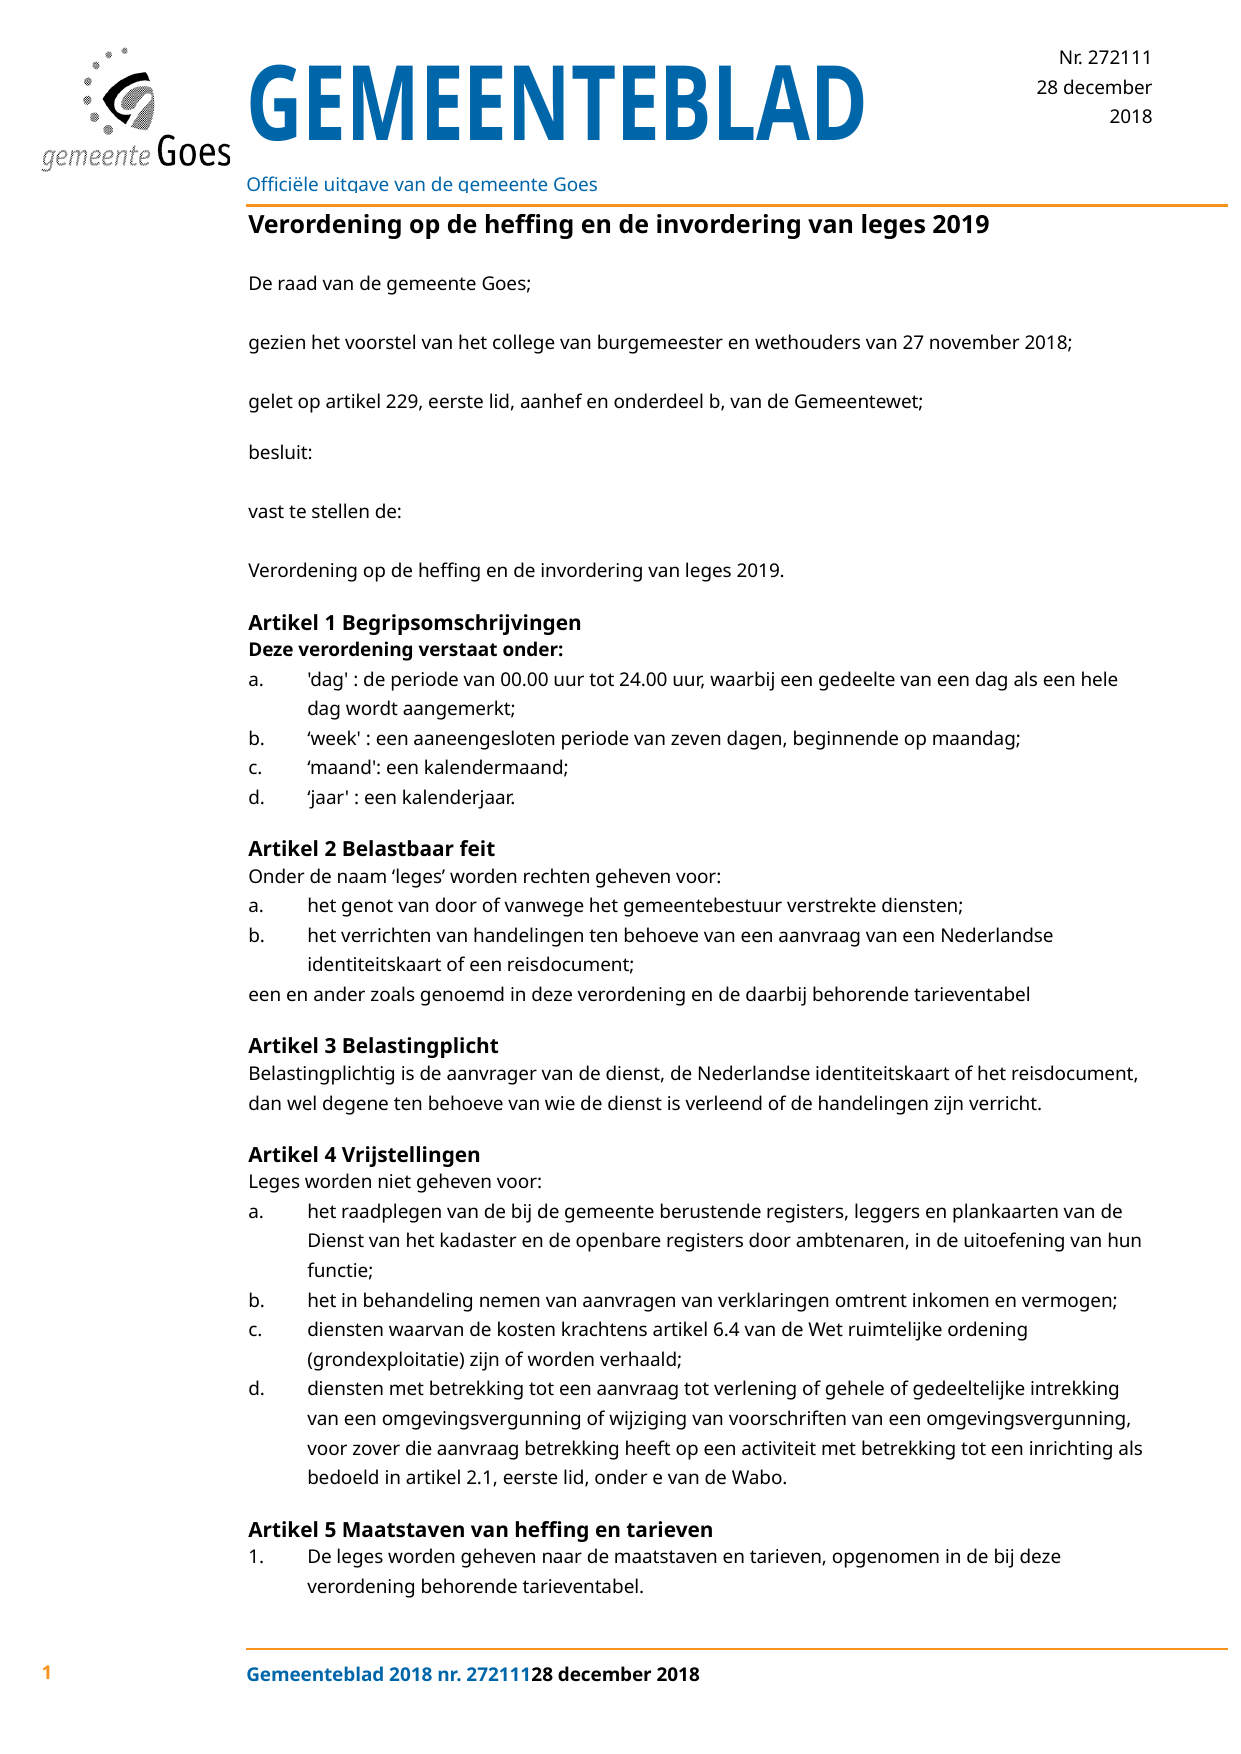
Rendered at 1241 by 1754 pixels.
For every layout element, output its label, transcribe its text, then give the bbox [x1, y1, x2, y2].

text Verordening op de heffing en de invordering van leges 2019 [248, 207, 1152, 241]
list het in behandeling nemen van aanvragen van verklaringen omtrent inkomen en vermogen; [248, 1287, 1152, 1313]
text Artikel 4 Vrijstellingen [248, 1140, 1152, 1168]
text een en ander zoals genoemd in deze verordening en de daarbij behorende tarieventabel [248, 981, 1152, 1007]
list ‘maand': een kalendermaand; [248, 754, 1152, 780]
text gezien het voorstel van het college van burgemeester en wethouders van 27 november 2018; [248, 329, 1152, 355]
list het raadplegen van de bij de gemeente berustende registers, leggers en plankaarten van de Dienst van het kadaster en de openbare registers door ambtenaren, in de uitoefening van hun functie; [248, 1198, 1152, 1283]
list diensten waarvan de kosten krachtens artikel 6.4 van de Wet ruimtelijke ordening (grondexploitatie) zijn of worden verhaald; [248, 1316, 1152, 1372]
text Verordening op de heffing en de invordering van leges 2019. [248, 557, 1152, 583]
list 'dag' : de periode van 00.00 uur tot 24.00 uur, waarbij een gedeelte van een dag als een hele dag wordt aangemerkt; [248, 666, 1152, 721]
list ‘week' : een aaneengesloten periode van zeven dagen, beginnende op maandag; [248, 725, 1152, 751]
text Leges worden niet geheven voor: [248, 1168, 1152, 1194]
text gelet op artikel 229, eerste lid, aanhef en onderdeel b, van de Gemeentewet; [248, 389, 1152, 414]
list het verrichten van handelingen ten behoeve van een aanvraag van een Nederlandse identiteitskaart of een reisdocument; [248, 922, 1152, 977]
text besluit: [248, 439, 1152, 465]
text De raad van de gemeente Goes; [248, 270, 1152, 296]
text Deze verordening verstaat onder: [248, 636, 1152, 662]
text Belastingplichtig is de aanvrager van de dienst, de Nederlandse identiteitskaart of het reisdocument, dan wel degene ten behoeve van wie de dienst is verleend of de handelingen zijn verricht. [248, 1060, 1152, 1115]
text Artikel 3 Belastingplicht [248, 1032, 1152, 1060]
text Artikel 2 Belastbaar feit [248, 834, 1152, 863]
list ‘jaar' : een kalenderjaar. [248, 784, 1152, 810]
text Onder de naam ‘leges’ worden rechten geheven voor: [248, 863, 1152, 889]
list De leges worden geheven naar de maatstaven en tarieven, opgenomen in de bij deze verordening behorende tarieventabel. [248, 1543, 1152, 1598]
text Artikel 1 Begripsomschrijvingen [248, 608, 1152, 636]
list diensten met betrekking tot een aanvraag tot verlening of gehele of gedeeltelijke intrekking van een omgevingsvergunning of wijziging van voorschriften van een omgevingsvergunning, voor zover die aanvraag betrekking heeft op een activiteit met betrekking tot een inrichting als bedoeld in artikel 2.1, eerste lid, onder e van de Wabo. [248, 1376, 1152, 1490]
picture [41, 47, 231, 172]
list het genot van door of vanwege het gemeentebestuur verstrekte diensten; [248, 892, 1152, 918]
text Artikel 5 Maatstaven van heffing en tarieven [248, 1515, 1152, 1543]
text vast te stellen de: [248, 498, 1152, 524]
